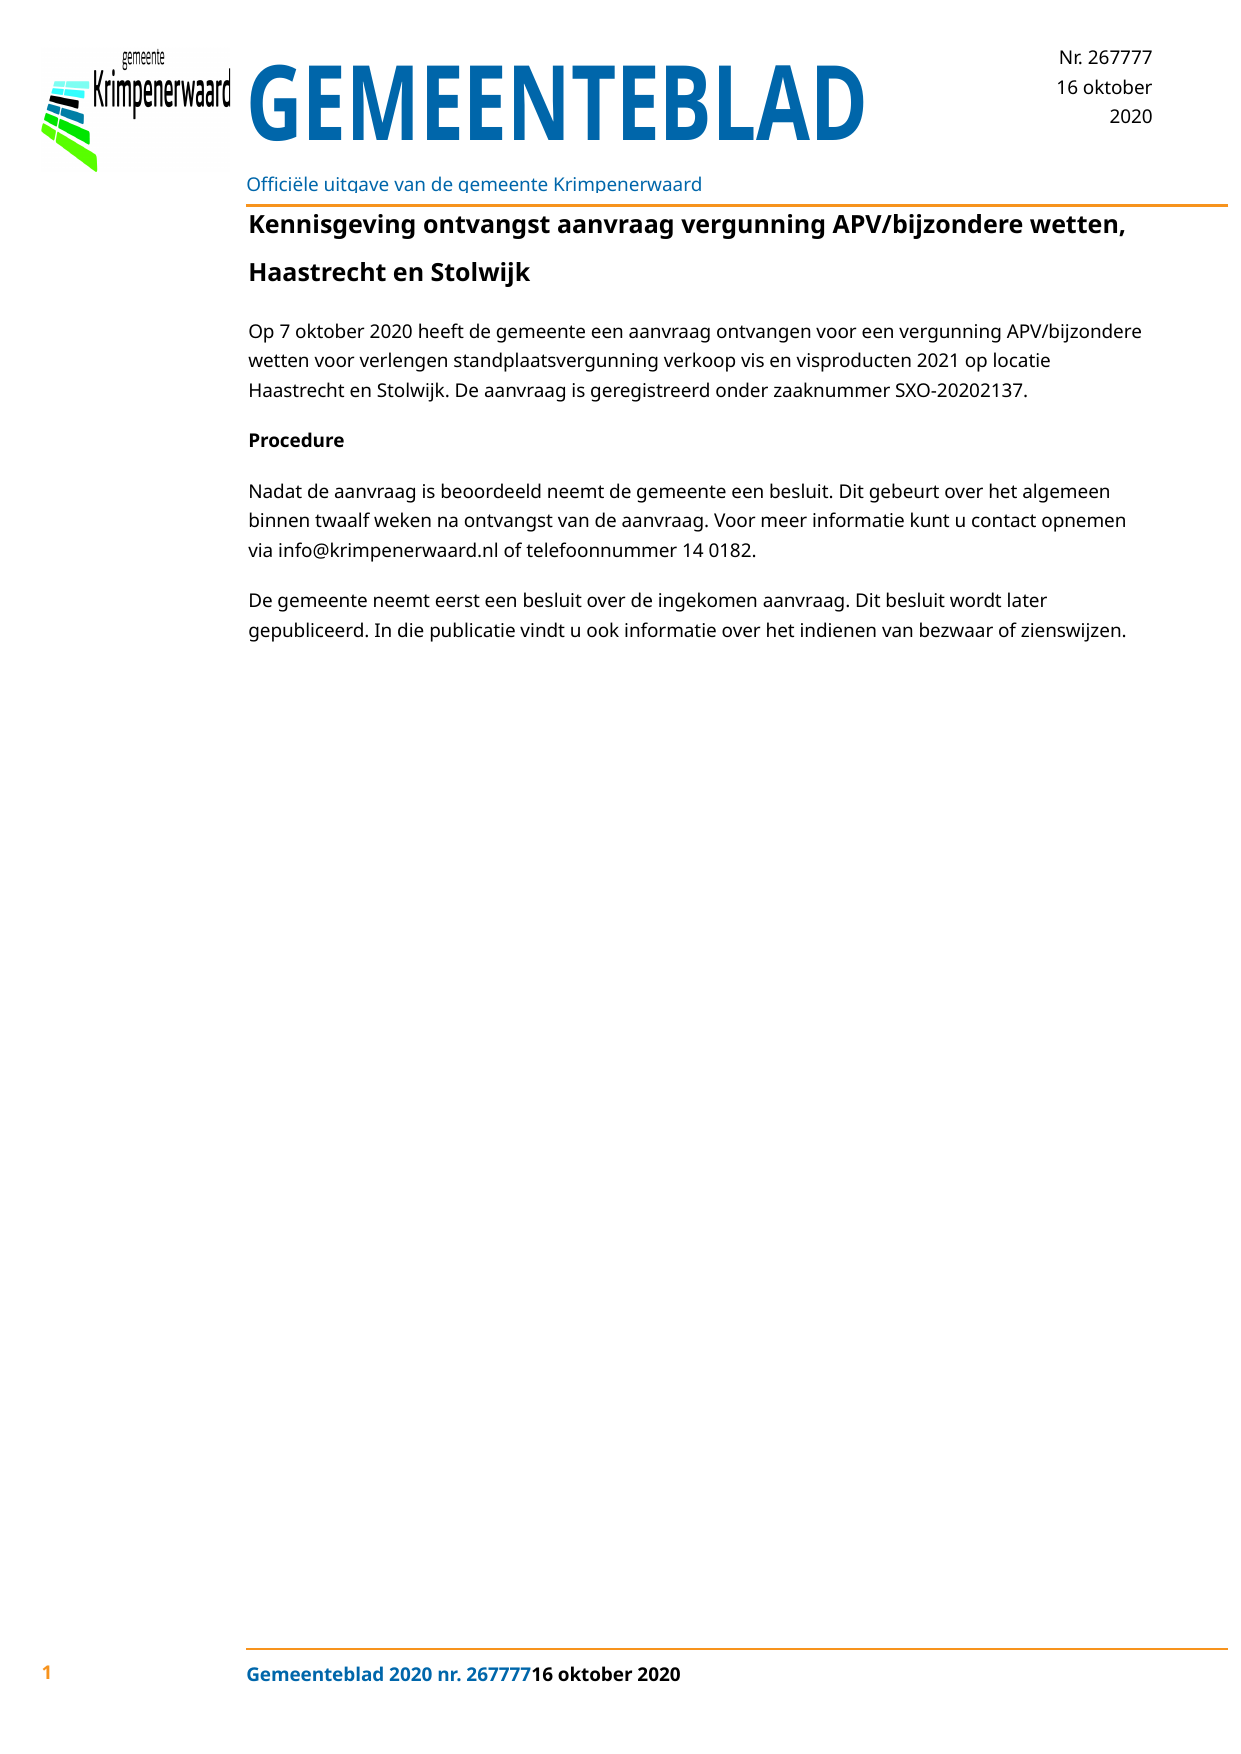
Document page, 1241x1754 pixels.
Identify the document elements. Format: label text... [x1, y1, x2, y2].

text De gemeente neemt eerst een besluit over de ingekomen aanvraag. Dit besluit wordt later gepubliceerd. In die publicatie vindt u ook informatie over het indienen van bezwaar of zienswijzen. [248, 587, 1152, 643]
text Nadat de aanvraag is beoordeeld neemt de gemeente een besluit. Dit gebeurt over het algemeen binnen twaalf weken na ontvangst van de aanvraag. Voor meer informatie kunt u contact opnemen via info@krimpenerwaard.nl of telefoonnummer 14 0182. [248, 478, 1152, 563]
text Procedure [248, 427, 1152, 453]
text Op 7 oktober 2020 heeft de gemeente een aanvraag ontvangen voor een vergunning APV/bijzondere wetten voor verlengen standplaatsvergunning verkoop vis en visproducten 2021 op locatie Haastrecht en Stolwijk. De aanvraag is geregistreerd onder zaaknummer SXO-20202137. [248, 318, 1152, 403]
picture [41, 47, 231, 172]
text Kennisgeving ontvangst aanvraag vergunning APV/bijzondere wetten, Haastrecht en Stolwijk [248, 207, 1152, 288]
